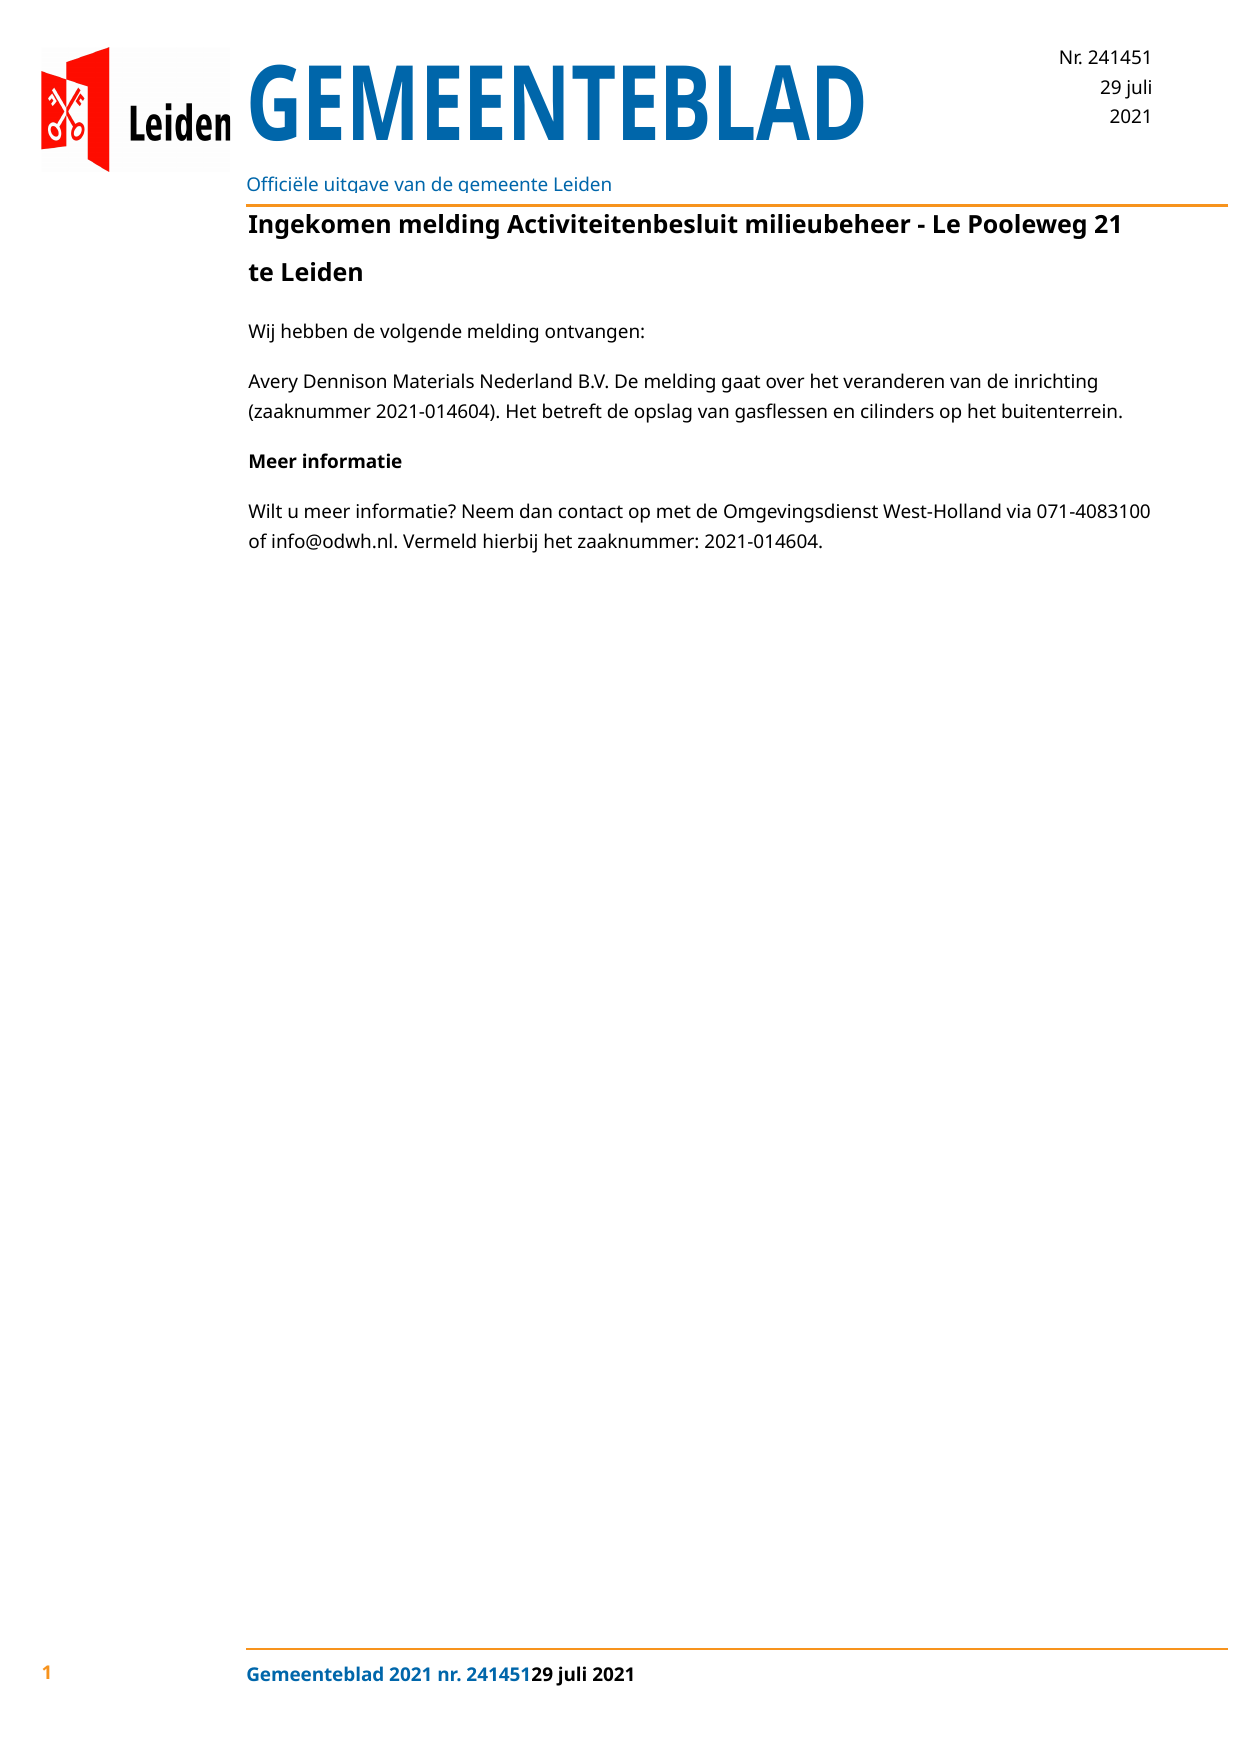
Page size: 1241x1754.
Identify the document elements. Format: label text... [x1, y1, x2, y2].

text Avery Dennison Materials Nederland B.V. De melding gaat over het veranderen van de inrichting (zaaknummer 2021-014604). Het betreft de opslag van gasflessen en cilinders op het buitenterrein. [248, 368, 1152, 424]
text Wij hebben de volgende melding ontvangen: [248, 318, 1152, 344]
text Ingekomen melding Activiteitenbesluit milieubeheer - Le Pooleweg 21 te Leiden [248, 207, 1152, 288]
picture [41, 47, 231, 172]
text Wilt u meer informatie? Neem dan contact op met de Omgevingsdienst West-Holland via 071‑4083100 of info@odwh.nl. Vermeld hierbij het zaaknummer: 2021-014604. [248, 499, 1152, 554]
text Meer informatie [248, 448, 1152, 474]
